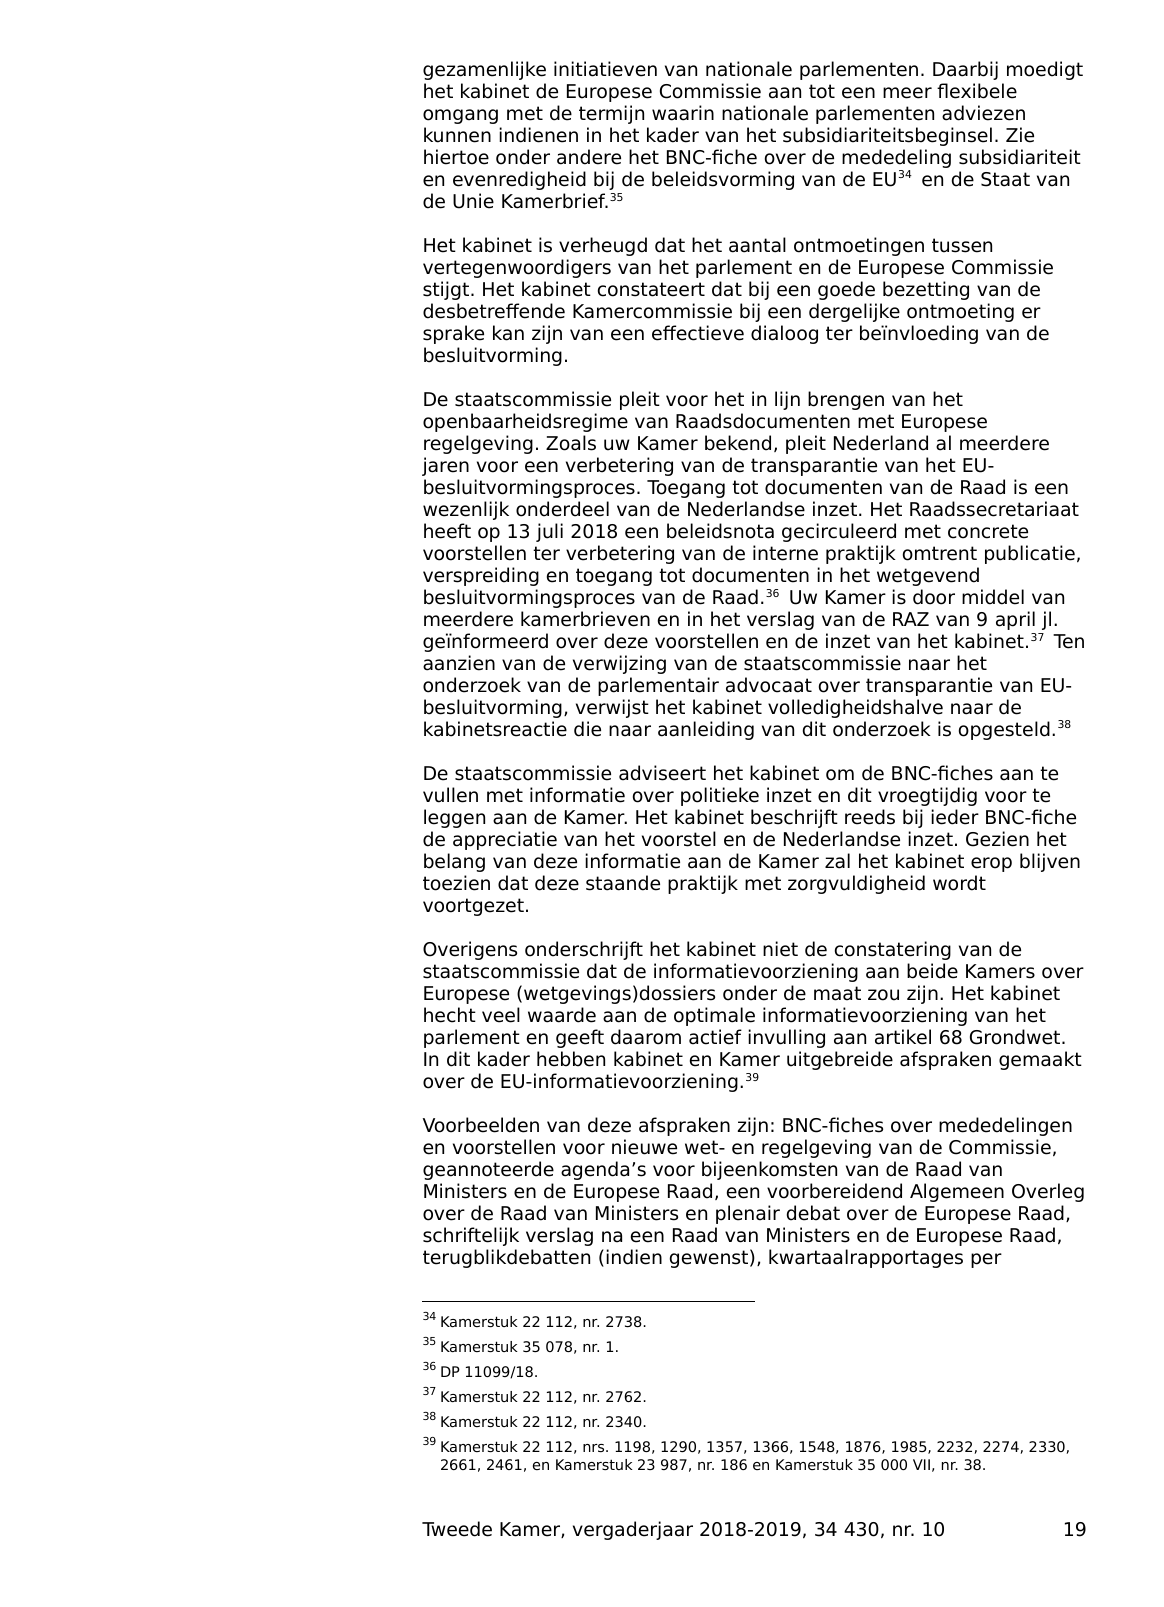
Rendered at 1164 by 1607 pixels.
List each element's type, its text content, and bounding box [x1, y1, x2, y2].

text Kamerstuk 35 078, nr. 1. [422, 1335, 1087, 1357]
text Het kabinet is verheugd dat het aantal ontmoetingen tussen vertegenwoordigers van het parlement en de Europese Commissie stijgt. Het kabinet constateert dat bij een goede bezetting van de desbetreffende Kamercommissie bij een dergelijke ontmoeting er sprake kan zijn van een effectieve dialoog ter beïnvloeding van de besluitvorming. [422, 235, 1087, 367]
text Kamerstuk 22 112, nr. 2340. [422, 1410, 1087, 1432]
text Kamerstuk 22 112, nr. 2762. [422, 1385, 1087, 1407]
text De staatscommissie adviseert het kabinet om de BNC-fiches aan te vullen met informatie over politieke inzet en dit vroegtijdig voor te leggen aan de Kamer. Het kabinet beschrijft reeds bij ieder BNC-fiche de appreciatie van het voorstel en de Nederlandse inzet. Gezien het belang van deze informatie aan de Kamer zal het kabinet erop blijven toezien dat deze staande praktijk met zorgvuldigheid wordt voortgezet. [422, 763, 1087, 917]
text Kamerstuk 22 112, nrs. 1198, 1290, 1357, 1366, 1548, 1876, 1985, 2232, 2274, 2330, 2661, 2461, en Kamerstuk 23 987, nr. 186 en Kamerstuk 35 000 VII, nr. 38. [422, 1435, 1087, 1474]
text Voorbeelden van deze afspraken zijn: BNC-fiches over mededelingen en voorstellen voor nieuwe wet- en regelgeving van de Commissie, geannoteerde agenda’s voor bijeenkomsten van de Raad van Ministers en de Europese Raad, een voorbereidend Algemeen Overleg over de Raad van Ministers en plenair debat over de Europese Raad, schriftelijk verslag na een Raad van Ministers en de Europese Raad, terugblikdebatten (indien gewenst), kwartaalrapportages per [422, 1115, 1087, 1269]
text Overigens onderschrijft het kabinet niet de constatering van de staatscommissie dat de informatievoorziening aan beide Kamers over Europese (wetgevings)dossiers onder de maat zou zijn. Het kabinet hecht veel waarde aan de optimale informatievoorziening van het parlement en geeft daarom actief invulling aan artikel 68 Grondwet. In dit kader hebben kabinet en Kamer uitgebreide afspraken gemaakt over de EU-informatievoorziening. [422, 939, 1087, 1093]
text De staatscommissie pleit voor het in lijn brengen van het openbaarheidsregime van Raadsdocumenten met Europese regelgeving. Zoals uw Kamer bekend, pleit Nederland al meerdere jaren voor een verbetering van de transparantie van het EU-besluitvormingsproces. Toegang tot documenten van de Raad is een wezenlijk onderdeel van de Nederlandse inzet. Het Raadssecretariaat heeft op 13 juli 2018 een beleidsnota gecirculeerd met concrete voorstellen ter verbetering van de interne praktijk omtrent publicatie, verspreiding en toegang tot documenten in het wetgevend besluitvormingsproces van de Raad. Uw Kamer is door middel van meerdere kamerbrieven en in het verslag van de RAZ van 9 april jl. geïnformeerd over deze voorstellen en de inzet van het kabinet. Ten aanzien van de verwijzing van de staatscommissie naar het onderzoek van de parlementair advocaat over transparantie van EU-besluitvorming, verwijst het kabinet volledigheidshalve naar de kabinetsreactie die naar aanleiding van dit onderzoek is opgesteld. [422, 389, 1087, 741]
text gezamenlijke initiatieven van nationale parlementen. Daarbij moedigt het kabinet de Europese Commissie aan tot een meer flexibele omgang met de termijn waarin nationale parlementen adviezen kunnen indienen in het kader van het subsidiariteitsbeginsel. Zie hiertoe onder andere het BNC-fiche over de mededeling subsidiariteit en evenredigheid bij de beleidsvorming van de EU en de Staat van de Unie Kamerbrief. [422, 59, 1087, 213]
text DP 11099/18. [422, 1360, 1087, 1382]
text Kamerstuk 22 112, nr. 2738. [422, 1310, 1087, 1332]
